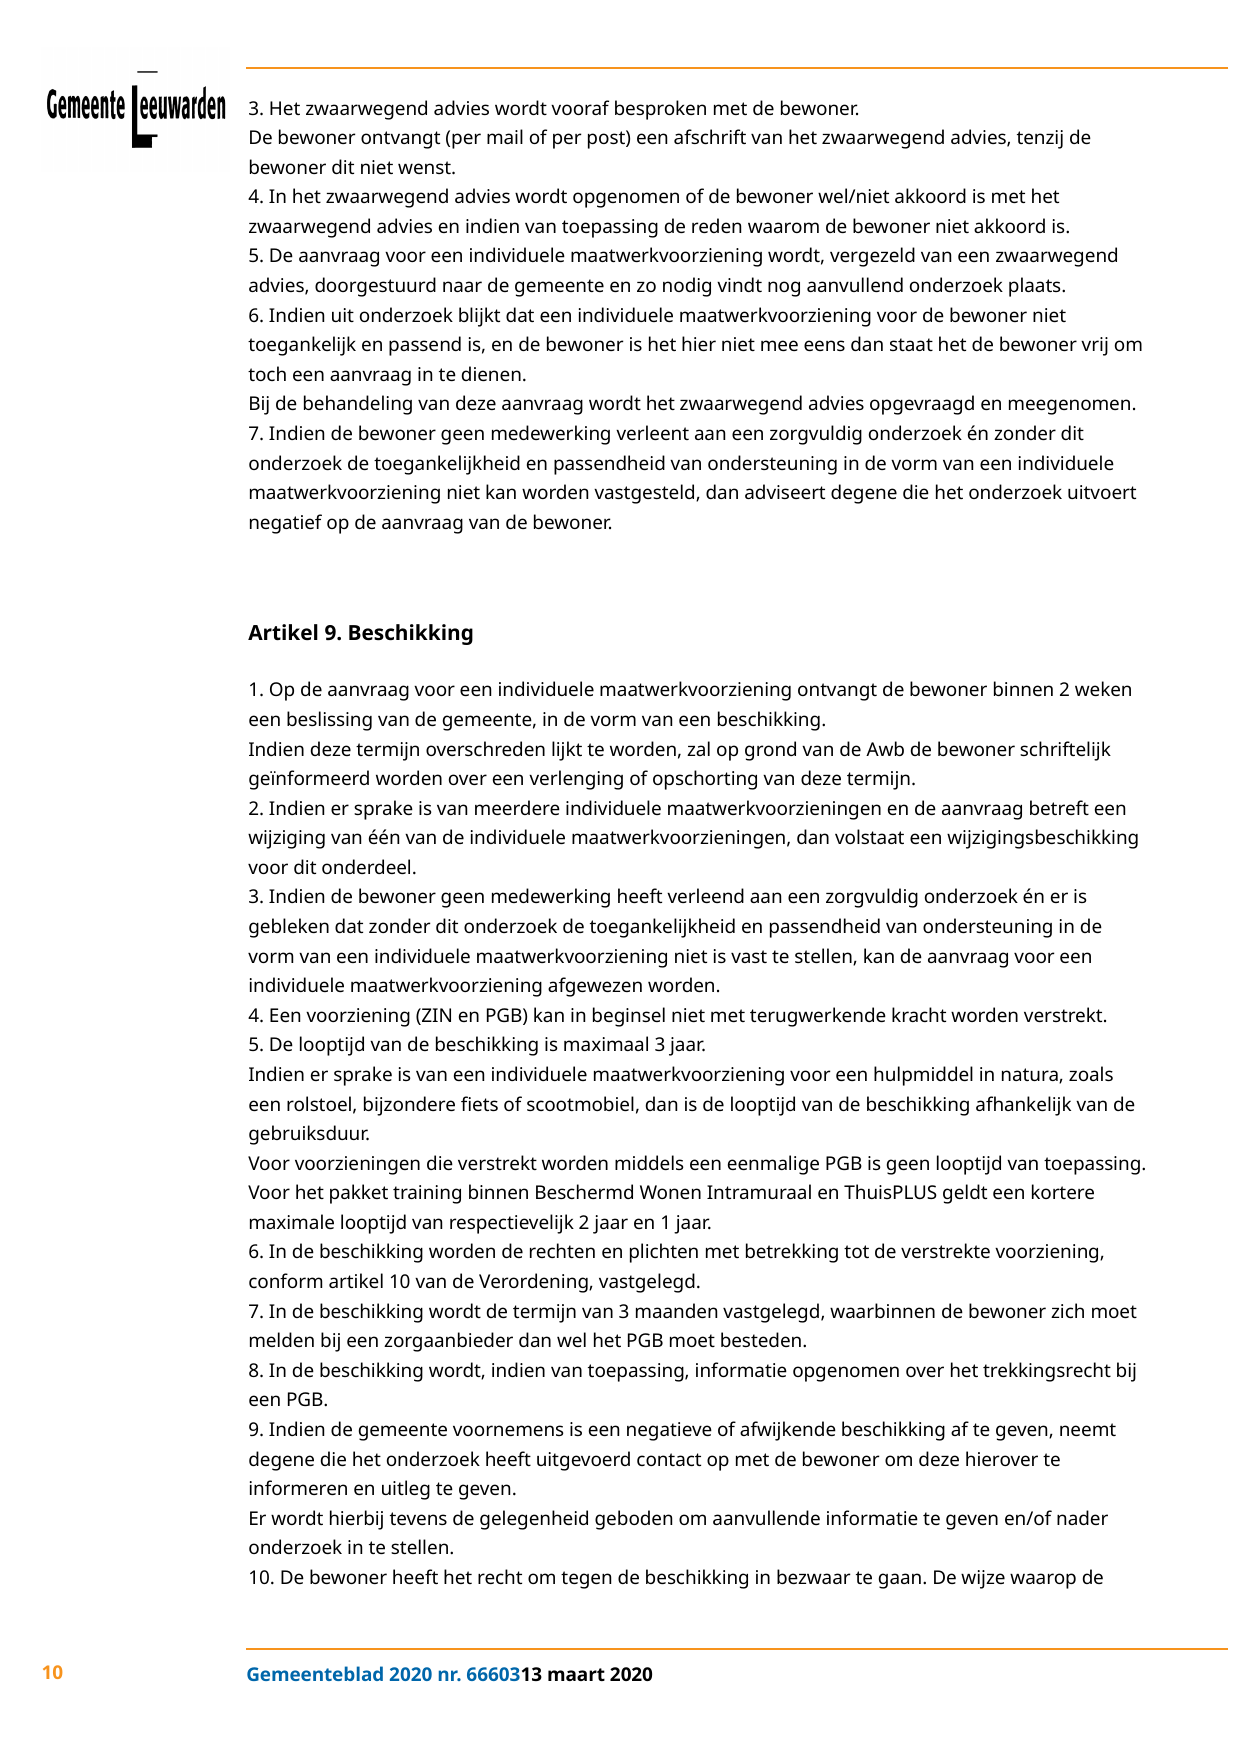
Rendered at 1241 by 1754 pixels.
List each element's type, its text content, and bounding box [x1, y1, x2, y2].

text 3. Indien de bewoner geen medewerking heeft verleend aan een zorgvuldig onderzoek én er is gebleken dat zonder dit onderzoek de toegankelijkheid en passendheid van ondersteuning in de vorm van een individuele maatwerkvoorziening niet is vast te stellen, kan de aanvraag voor een individuele maatwerkvoorziening afgewezen worden. [248, 884, 1152, 998]
text 5. De looptijd van de beschikking is maximaal 3 jaar. [248, 1032, 1152, 1057]
text 7. Indien de bewoner geen medewerking verleent aan een zorgvuldig onderzoek én zonder dit onderzoek de toegankelijkheid en passendheid van ondersteuning in de vorm van een individuele maatwerkvoorziening niet kan worden vastgesteld, dan adviseert degene die het onderzoek uitvoert negatief op de aanvraag van de bewoner. [248, 420, 1152, 535]
text 4. Een voorziening (ZIN en PGB) kan in beginsel niet met terugwerkende kracht worden verstrekt. [248, 1002, 1152, 1028]
text Indien er sprake is van een individuele maatwerkvoorziening voor een hulpmiddel in natura, zoals een rolstoel, bijzondere fiets of scootmobiel, dan is de looptijd van de beschikking afhankelijk van de gebruiksduur. [248, 1061, 1152, 1146]
text 8. In de beschikking wordt, indien van toepassing, informatie opgenomen over het trekkingsrecht bij een PGB. [248, 1357, 1152, 1412]
text 1. Op de aanvraag voor een individuele maatwerkvoorziening ontvangt de bewoner binnen 2 weken een beslissing van de gemeente, in de vorm van een beschikking. [248, 677, 1152, 732]
text 6. Indien uit onderzoek blijkt dat een individuele maatwerkvoorziening voor de bewoner niet toegankelijk en passend is, en de bewoner is het hier niet mee eens dan staat het de bewoner vrij om toch een aanvraag in te dienen. [248, 302, 1152, 387]
text 4. In het zwaarwegend advies wordt opgenomen of de bewoner wel/niet akkoord is met het zwaarwegend advies en indien van toepassing de reden waarom de bewoner niet akkoord is. [248, 183, 1152, 239]
text Er wordt hierbij tevens de gelegenheid geboden om aanvullende informatie te geven en/of nader onderzoek in te stellen. [248, 1505, 1152, 1560]
text Indien deze termijn overschreden lijkt te worden, zal op grond van de Awb de bewoner schriftelijk geïnformeerd worden over een verlenging of opschorting van deze termijn. [248, 736, 1152, 791]
text 9. Indien de gemeente voornemens is een negatieve of afwijkende beschikking af te geven, neemt degene die het onderzoek heeft uitgevoerd contact op met de bewoner om deze hierover te informeren en uitleg te geven. [248, 1416, 1152, 1501]
text Voor het pakket training binnen Beschermd Wonen Intramuraal en ThuisPLUS geldt een kortere maximale looptijd van respectievelijk 2 jaar en 1 jaar. [248, 1179, 1152, 1235]
text 2. Indien er sprake is van meerdere individuele maatwerkvoorzieningen en de aanvraag betreft een wijziging van één van de individuele maatwerkvoorzieningen, dan volstaat een wijzigingsbeschikking voor dit onderdeel. [248, 795, 1152, 880]
text 6. In de beschikking worden de rechten en plichten met betrekking tot de verstrekte voorziening, conform artikel 10 van de Verordening, vastgelegd. [248, 1239, 1152, 1294]
text 10. De bewoner heeft het recht om tegen de beschikking in bezwaar te gaan. De wijze waarop de [248, 1564, 1152, 1590]
picture [41, 47, 231, 172]
text 3. Het zwaarwegend advies wordt vooraf besproken met de bewoner. [248, 95, 1152, 121]
text Voor voorzieningen die verstrekt worden middels een eenmalige PGB is geen looptijd van toepassing. [248, 1150, 1152, 1176]
text De bewoner ontvangt (per mail of per post) een afschrift van het zwaarwegend advies, tenzij de bewoner dit niet wenst. [248, 124, 1152, 180]
text 7. In de beschikking wordt de termijn van 3 maanden vastgelegd, waarbinnen de bewoner zich moet melden bij een zorgaanbieder dan wel het PGB moet besteden. [248, 1298, 1152, 1353]
text Artikel 9. Beschikking [248, 618, 1152, 647]
text 5. De aanvraag voor een individuele maatwerkvoorziening wordt, vergezeld van een zwaarwegend advies, doorgestuurd naar de gemeente en zo nodig vindt nog aanvullend onderzoek plaats. [248, 243, 1152, 298]
text Bij de behandeling van deze aanvraag wordt het zwaarwegend advies opgevraagd en meegenomen. [248, 391, 1152, 416]
